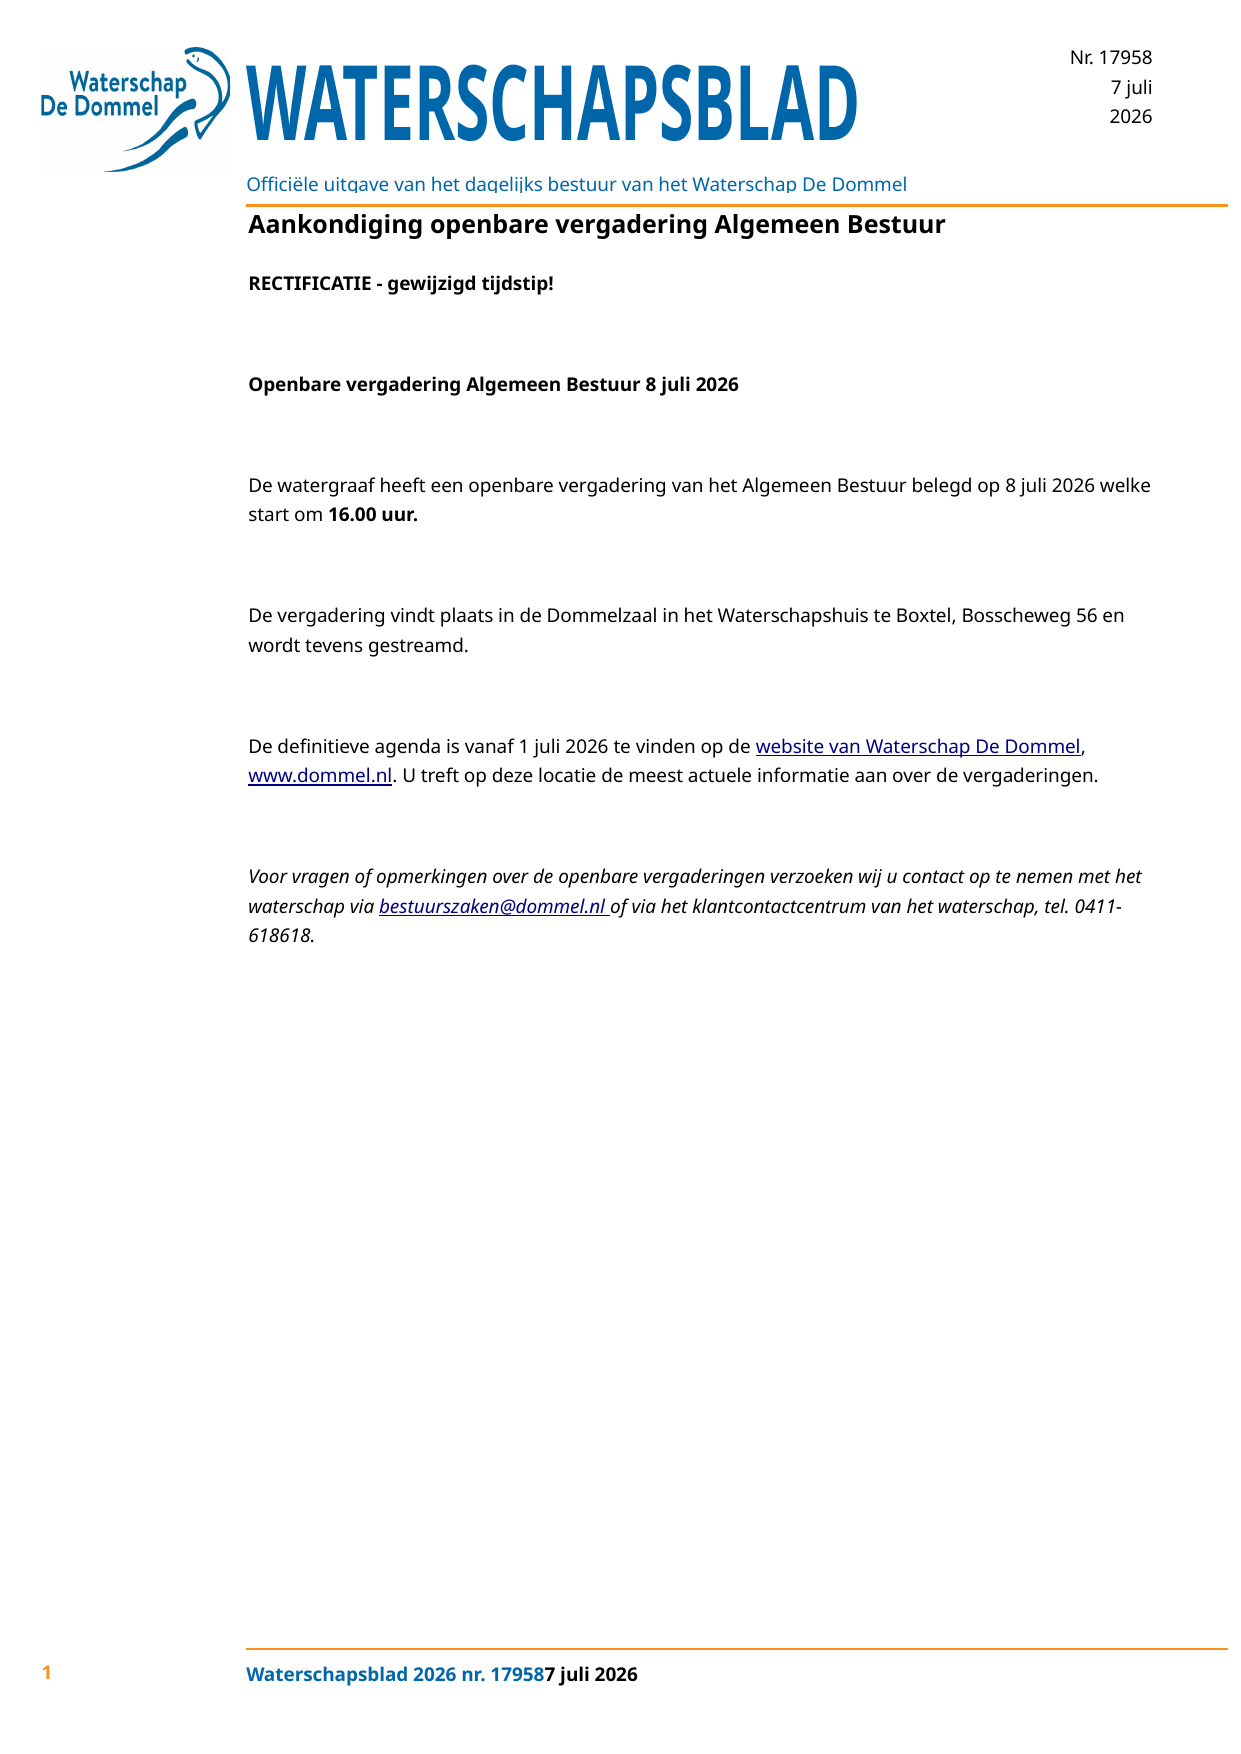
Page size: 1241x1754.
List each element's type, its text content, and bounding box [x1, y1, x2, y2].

text RECTIFICATIE - gewijzigd tijdstip! [248, 270, 1152, 296]
picture [204, 47, 231, 76]
picture [45, 99, 51, 111]
text Openbare vergadering Algemeen Bestuur 8 juli 2026 [248, 371, 1152, 397]
text De watergraaf heeft een openbare vergadering van het Algemeen Bestuur belegd op 8 juli 2026 welke start om 16.00 uur. [248, 472, 1152, 527]
text Voor vragen of opmerkingen over de openbare vergaderingen verzoeken wij u contact op te nemen met het waterschap via bestuurszaken@dommel.nl of via het klantcontactcentrum van het waterschap, tel. 0411-618618. [248, 863, 1152, 948]
picture [41, 47, 231, 172]
text Aankondiging openbare vergadering Algemeen Bestuur [248, 207, 1152, 241]
text De vergadering vindt plaats in de Dommelzaal in het Waterschapshuis te Boxtel, Bosscheweg 56 en wordt tevens gestreamd. [248, 602, 1152, 658]
text De definitieve agenda is vanaf 1 juli 2026 te vinden op de website van Waterschap De Dommel, www.dommel.nl. U treft op deze locatie de meest actuele informatie aan over de vergaderingen. [248, 733, 1152, 788]
picture [198, 118, 210, 131]
